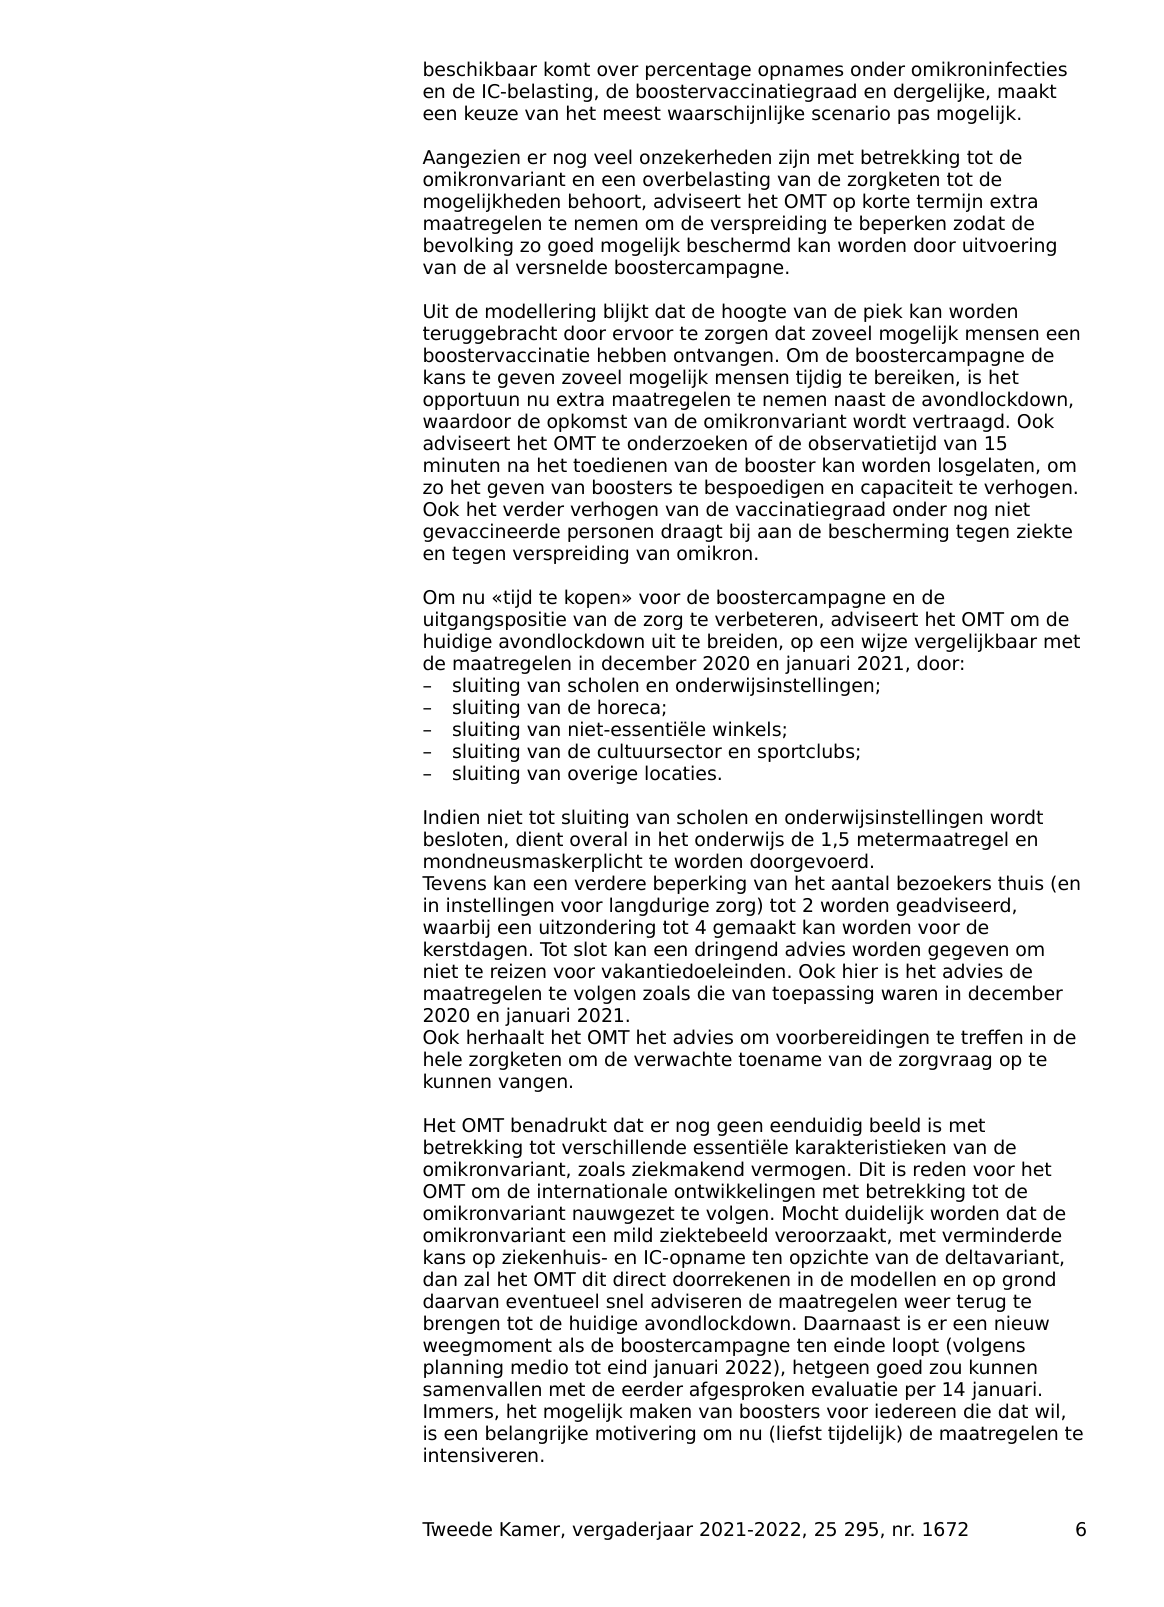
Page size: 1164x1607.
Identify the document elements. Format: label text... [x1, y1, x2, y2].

text Aangezien er nog veel onzekerheden zijn met betrekking tot de omikronvariant en een overbelasting van de zorgketen tot de mogelijkheden behoort, adviseert het OMT op korte termijn extra maatregelen te nemen om de verspreiding te beperken zodat de bevolking zo goed mogelijk beschermd kan worden door uitvoering van de al versnelde boostercampagne. [422, 147, 1087, 279]
text – sluiting van niet-essentiële winkels; [422, 719, 1087, 741]
text – sluiting van overige locaties. [422, 763, 1087, 785]
text beschikbaar komt over percentage opnames onder omikroninfecties en de IC-belasting, de boostervaccinatiegraad en dergelijke, maakt een keuze van het meest waarschijnlijke scenario pas mogelijk. [422, 59, 1087, 125]
text Indien niet tot sluiting van scholen en onderwijsinstellingen wordt besloten, dient overal in het onderwijs de 1,5 metermaatregel en mondneusmaskerplicht te worden doorgevoerd. [422, 807, 1087, 873]
text Het OMT benadrukt dat er nog geen eenduidig beeld is met betrekking tot verschillende essentiële karakteristieken van de omikronvariant, zoals ziekmakend vermogen. Dit is reden voor het OMT om de internationale ontwikkelingen met betrekking tot de omikronvariant nauwgezet te volgen. Mocht duidelijk worden dat de omikronvariant een mild ziektebeeld veroorzaakt, met verminderde kans op ziekenhuis- en IC-opname ten opzichte van de deltavariant, dan zal het OMT dit direct doorrekenen in de modellen en op grond daarvan eventueel snel adviseren de maatregelen weer terug te brengen tot de huidige avondlockdown. Daarnaast is er een nieuw weegmoment als de boostercampagne ten einde loopt (volgens planning medio tot eind januari 2022), hetgeen goed zou kunnen samenvallen met de eerder afgesproken evaluatie per 14 januari. Immers, het mogelijk maken van boosters voor iedereen die dat wil, is een belangrijke motivering om nu (liefst tijdelijk) de maatregelen te intensiveren. [422, 1115, 1087, 1467]
text – sluiting van de horeca; [422, 697, 1087, 719]
text – sluiting van de cultuursector en sportclubs; [422, 741, 1087, 763]
text Om nu «tijd te kopen» voor de boostercampagne en de uitgangspositie van de zorg te verbeteren, adviseert het OMT om de huidige avondlockdown uit te breiden, op een wijze vergelijkbaar met de maatregelen in december 2020 en januari 2021, door: [422, 587, 1087, 675]
text Tevens kan een verdere beperking van het aantal bezoekers thuis (en in instellingen voor langdurige zorg) tot 2 worden geadviseerd, waarbij een uitzondering tot 4 gemaakt kan worden voor de kerstdagen. Tot slot kan een dringend advies worden gegeven om niet te reizen voor vakantiedoeleinden. Ook hier is het advies de maatregelen te volgen zoals die van toepassing waren in december 2020 en januari 2021. [422, 873, 1087, 1027]
text Uit de modellering blijkt dat de hoogte van de piek kan worden teruggebracht door ervoor te zorgen dat zoveel mogelijk mensen een boostervaccinatie hebben ontvangen. Om de boostercampagne de kans te geven zoveel mogelijk mensen tijdig te bereiken, is het opportuun nu extra maatregelen te nemen naast de avondlockdown, waardoor de opkomst van de omikronvariant wordt vertraagd. Ook adviseert het OMT te onderzoeken of de observatietijd van 15 minuten na het toedienen van de booster kan worden losgelaten, om zo het geven van boosters te bespoedigen en capaciteit te verhogen. Ook het verder verhogen van de vaccinatiegraad onder nog niet gevaccineerde personen draagt bij aan de bescherming tegen ziekte en tegen verspreiding van omikron. [422, 301, 1087, 565]
text – sluiting van scholen en onderwijsinstellingen; [422, 675, 1087, 697]
text Ook herhaalt het OMT het advies om voorbereidingen te treffen in de hele zorgketen om de verwachte toename van de zorgvraag op te kunnen vangen. [422, 1027, 1087, 1093]
